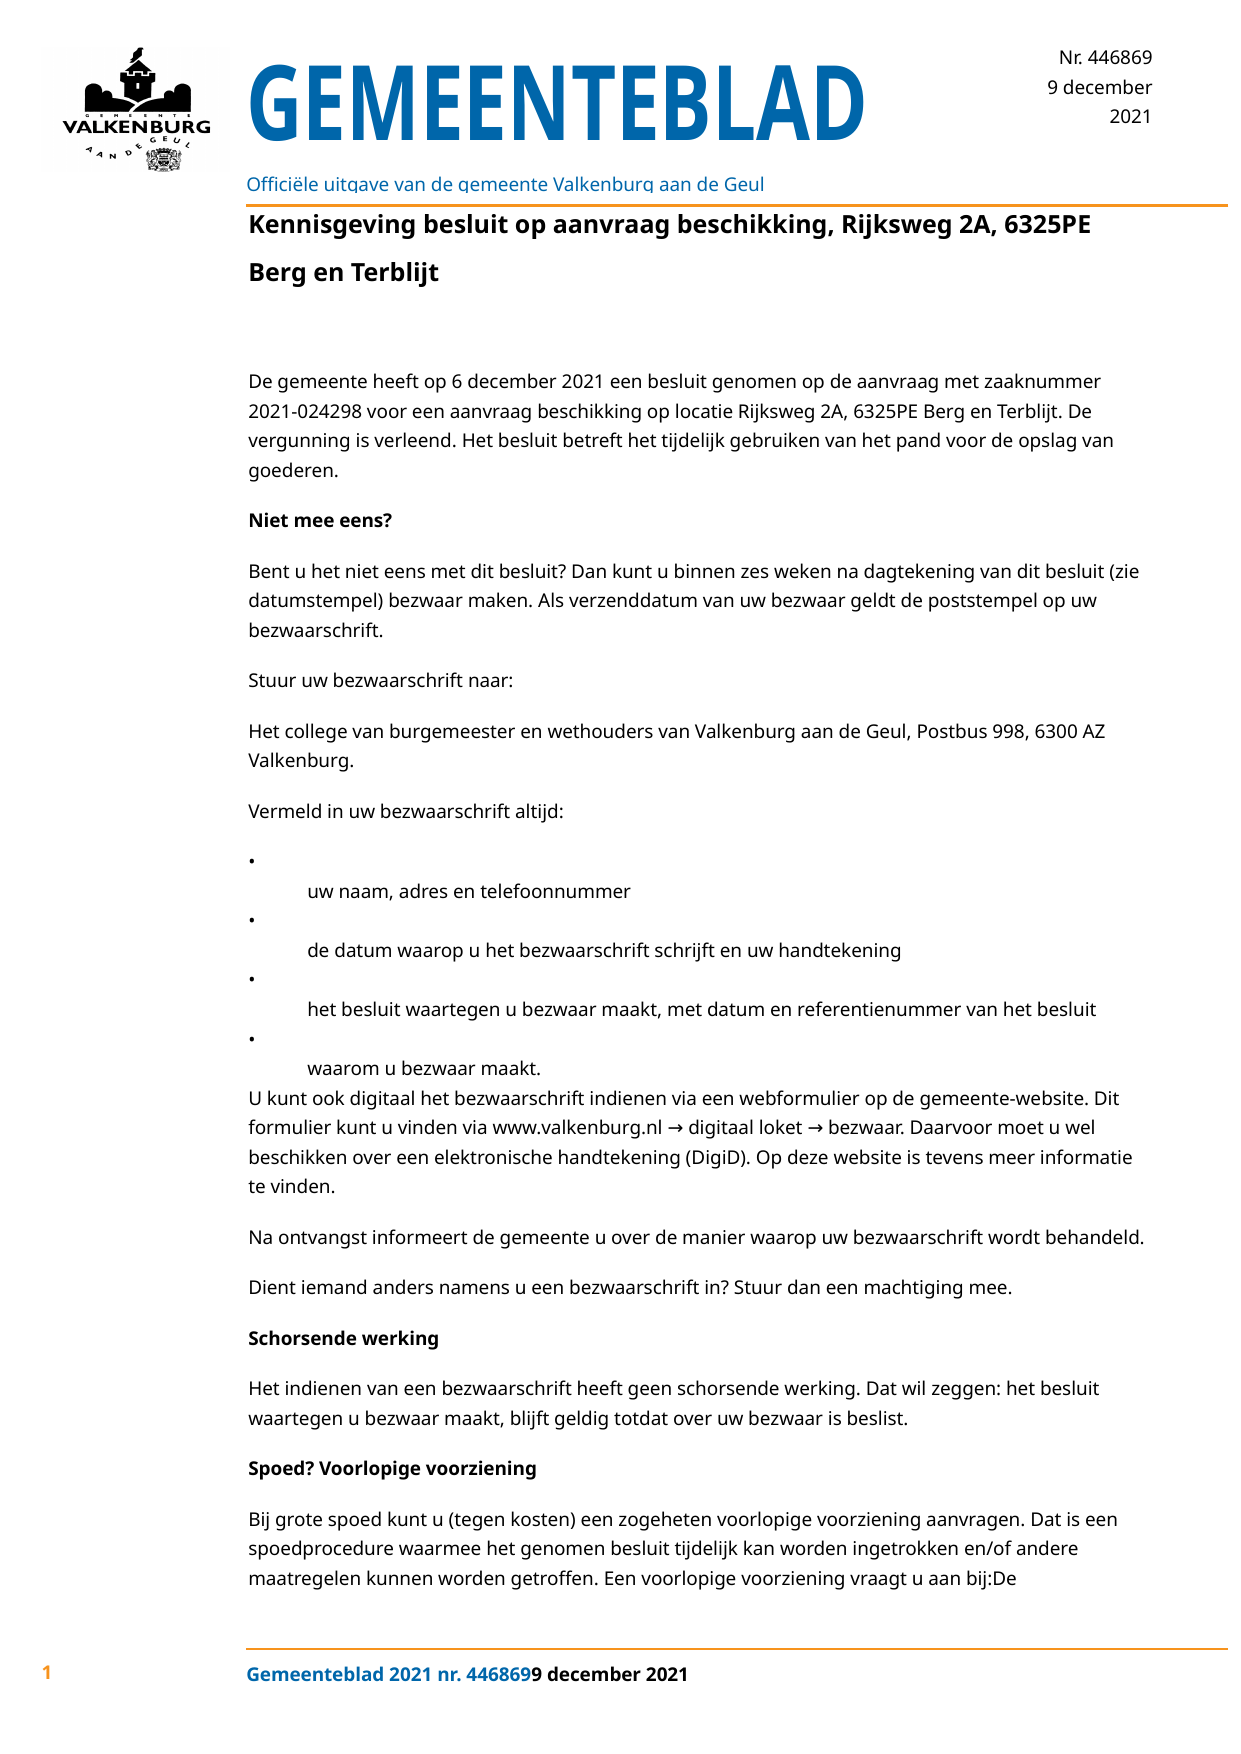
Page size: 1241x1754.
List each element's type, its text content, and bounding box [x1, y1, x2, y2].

list het besluit waartegen u bezwaar maakt, met datum en referentienummer van het besluit [248, 996, 1152, 1022]
text Schorsende werking [248, 1325, 1152, 1351]
list uw naam, adres en telefoonnummer [248, 878, 1152, 904]
text U kunt ook digitaal het bezwaarschrift indienen via een webformulier op de gemeente-website. Dit formulier kunt u vinden via www.valkenburg.nl → digitaal loket → bezwaar. Daarvoor moet u wel beschikken over een elektronische handtekening (DigiD). Op deze website is tevens meer informatie te vinden. [248, 1085, 1152, 1199]
picture [41, 47, 231, 172]
text De gemeente heeft op 6 december 2021 een besluit genomen op de aanvraag met zaaknummer 2021-024298 voor een aanvraag beschikking op locatie Rijksweg 2A, 6325PE Berg en Terblijt. De vergunning is verleend. Het besluit betreft het tijdelijk gebruiken van het pand voor de opslag van goederen. [248, 368, 1152, 483]
text Bij grote spoed kunt u (tegen kosten) een zogeheten voorlopige voorziening aanvragen. Dat is een spoedprocedure waarmee het genomen besluit tijdelijk kan worden ingetrokken en/of andere maatregelen kunnen worden getroffen. Een voorlopige voorziening vraagt u aan bij:De [248, 1506, 1152, 1591]
text Spoed? Voorlopige voorziening [248, 1455, 1152, 1481]
text Vermeld in uw bezwaarschrift altijd: [248, 798, 1152, 824]
text Het college van burgemeester en wethouders van Valkenburg aan de Geul, Postbus 998, 6300 AZ Valkenburg. [248, 718, 1152, 773]
text Stuur uw bezwaarschrift naar: [248, 667, 1152, 693]
text Kennisgeving besluit op aanvraag beschikking, Rijksweg 2A, 6325PE Berg en Terblijt [248, 207, 1152, 288]
list waarom u bezwaar maakt. [248, 1055, 1152, 1081]
text Bent u het niet eens met dit besluit? Dan kunt u binnen zes weken na dagtekening van dit besluit (zie datumstempel) bezwaar maken. Als verzenddatum van uw bezwaar geldt de poststempel op uw bezwaarschrift. [248, 558, 1152, 643]
text Niet mee eens? [248, 507, 1152, 533]
list de datum waarop u het bezwaarschrift schrijft en uw handtekening [248, 937, 1152, 963]
text Na ontvangst informeert de gemeente u over de manier waarop uw bezwaarschrift wordt behandeld. [248, 1224, 1152, 1250]
text Het indienen van een bezwaarschrift heeft geen schorsende werking. Dat wil zeggen: het besluit waartegen u bezwaar maakt, blijft geldig totdat over uw bezwaar is beslist. [248, 1375, 1152, 1431]
text Dient iemand anders namens u een bezwaarschrift in? Stuur dan een machtiging mee. [248, 1274, 1152, 1300]
